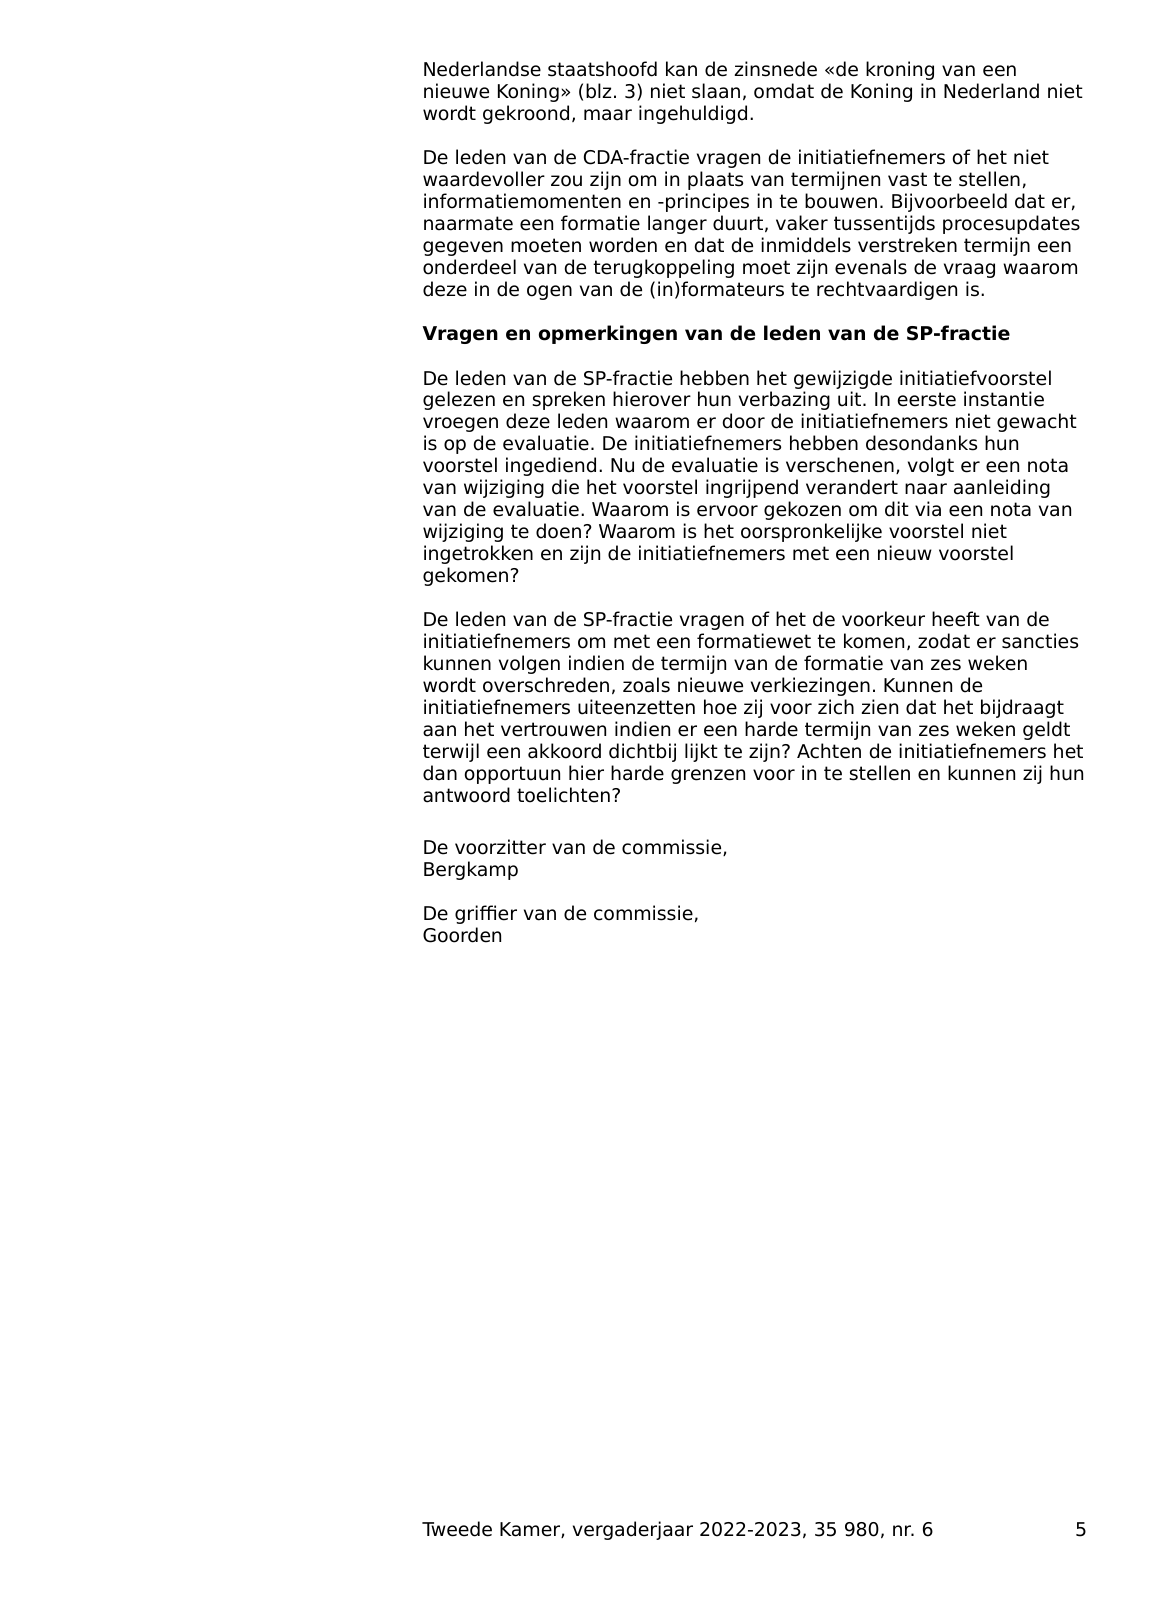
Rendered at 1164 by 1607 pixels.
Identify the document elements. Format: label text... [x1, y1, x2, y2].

text De voorzitter van de commissie, Bergkamp [422, 837, 1087, 881]
text De leden van de CDA-fractie vragen de initiatiefnemers of het niet waardevoller zou zijn om in plaats van termijnen vast te stellen, informatiemomenten en -principes in te bouwen. Bijvoorbeeld dat er, naarmate een formatie langer duurt, vaker tussentijds procesupdates gegeven moeten worden en dat de inmiddels verstreken termijn een onderdeel van de terugkoppeling moet zijn evenals de vraag waarom deze in de ogen van de (in)formateurs te rechtvaardigen is. [422, 147, 1087, 301]
text De leden van de SP-fractie hebben het gewijzigde initiatiefvoorstel gelezen en spreken hierover hun verbazing uit. In eerste instantie vroegen deze leden waarom er door de initiatiefnemers niet gewacht is op de evaluatie. De initiatiefnemers hebben desondanks hun voorstel ingediend. Nu de evaluatie is verschenen, volgt er een nota van wijziging die het voorstel ingrijpend verandert naar aanleiding van de evaluatie. Waarom is ervoor gekozen om dit via een nota van wijziging te doen? Waarom is het oorspronkelijke voorstel niet ingetrokken en zijn de initiatiefnemers met een nieuw voorstel gekomen? [422, 367, 1087, 587]
subtitle Vragen en opmerkingen van de leden van de SP-fractie [422, 323, 1087, 345]
text De griffier van de commissie, Goorden [422, 903, 1087, 947]
text Nederlandse staatshoofd kan de zinsnede «de kroning van een nieuwe Koning» (blz. 3) niet slaan, omdat de Koning in Nederland niet wordt gekroond, maar ingehuldigd. [422, 59, 1087, 125]
text De leden van de SP-fractie vragen of het de voorkeur heeft van de initiatiefnemers om met een formatiewet te komen, zodat er sancties kunnen volgen indien de termijn van de formatie van zes weken wordt overschreden, zoals nieuwe verkiezingen. Kunnen de initiatiefnemers uiteenzetten hoe zij voor zich zien dat het bijdraagt aan het vertrouwen indien er een harde termijn van zes weken geldt terwijl een akkoord dichtbij lijkt te zijn? Achten de initiatiefnemers het dan opportuun hier harde grenzen voor in te stellen en kunnen zij hun antwoord toelichten? [422, 609, 1087, 807]
